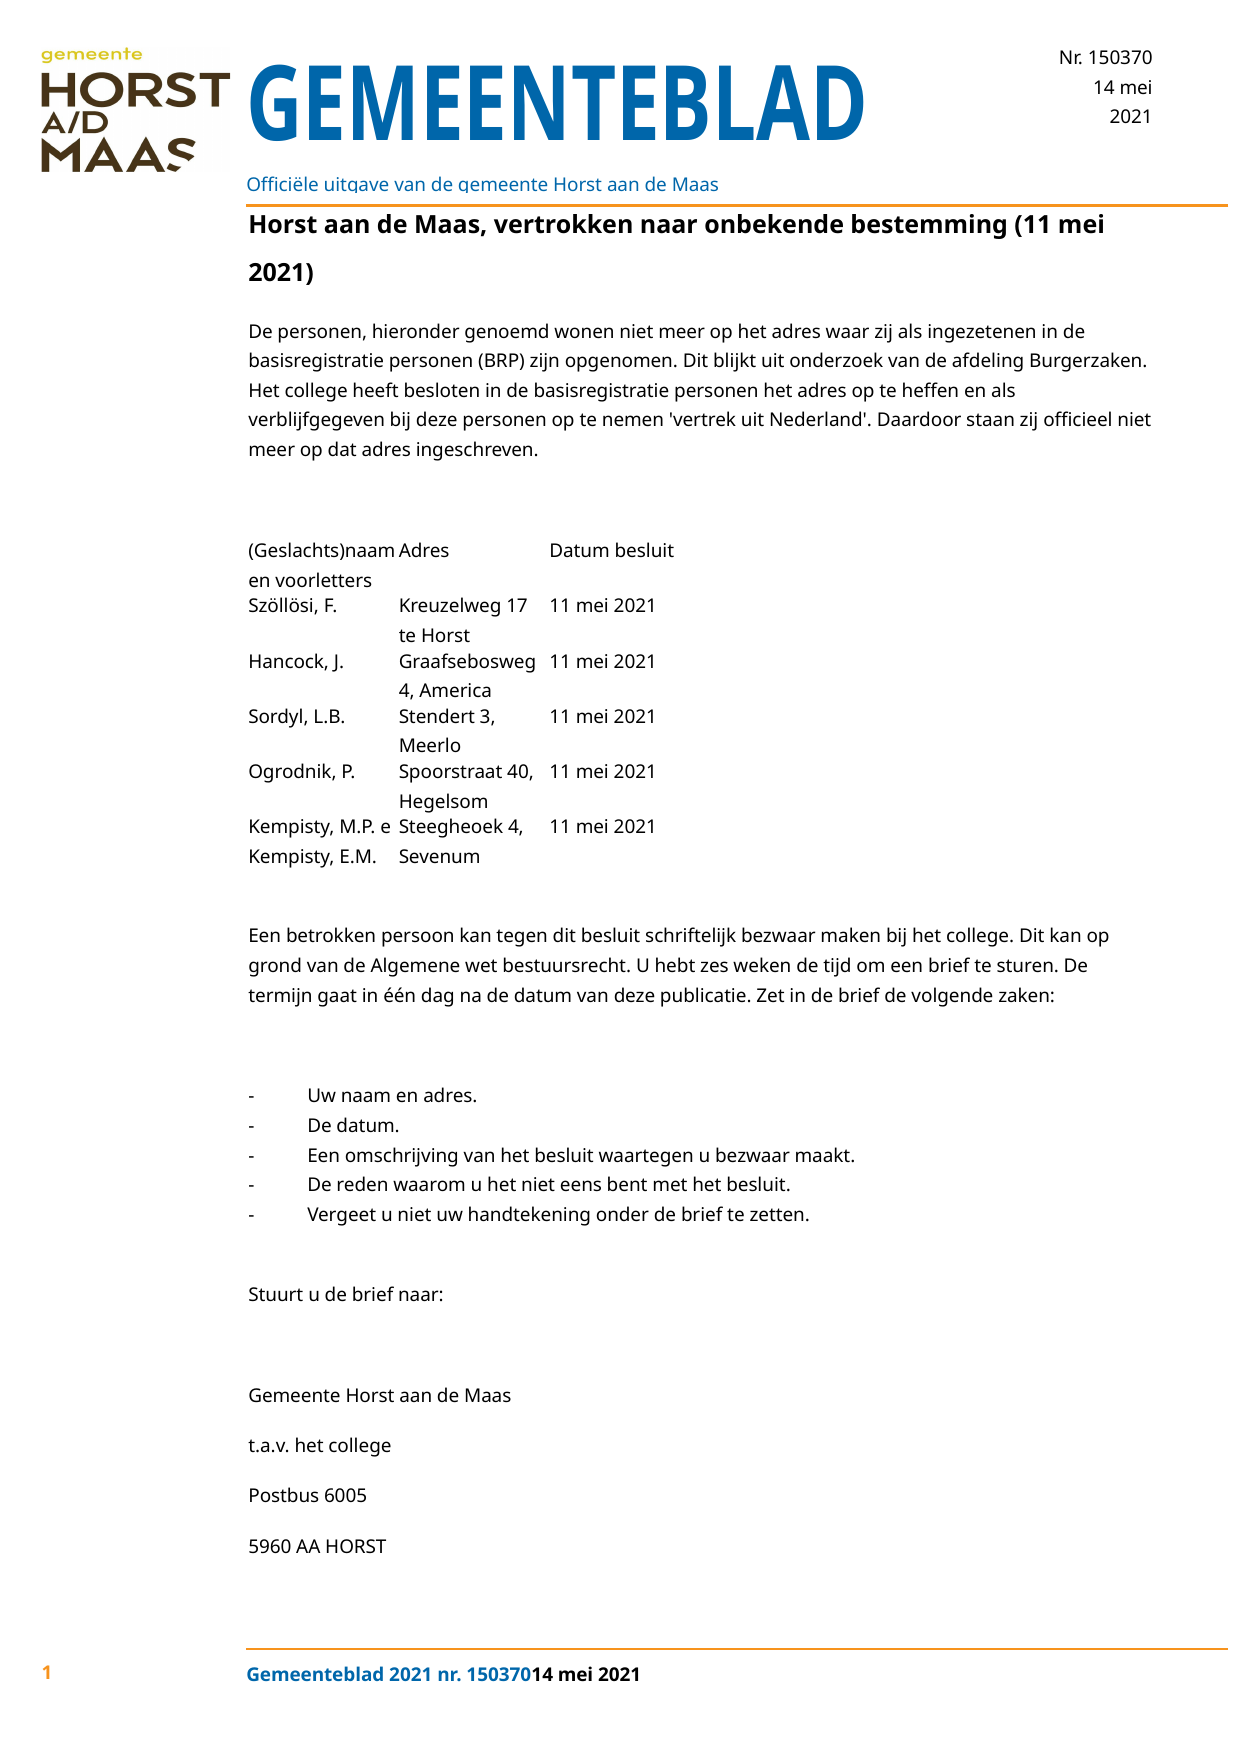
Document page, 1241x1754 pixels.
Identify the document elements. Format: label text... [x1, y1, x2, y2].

table_cell Ogrodnik, P. [248, 759, 398, 814]
table_cell Spoorstraat 40, Hegelsom [399, 759, 549, 814]
list De datum. [248, 1112, 1152, 1138]
table_cell Graafsebosweg 4, America [399, 648, 549, 703]
table_cell Stendert 3, Meerlo [399, 703, 549, 758]
text De personen, hieronder genoemd wonen niet meer op het adres waar zij als ingezetenen in de basisregistratie personen (BRP) zijn opgenomen. Dit blijkt uit onderzoek van de afdeling Burgerzaken. Het college heeft besloten in de basisregistratie personen het adres op te heffen en als verblijfgegeven bij deze personen op te nemen 'vertrek uit Nederland'. Daardoor staan zij officieel niet meer op dat adres ingeschreven. [248, 318, 1152, 462]
list Een omschrijving van het besluit waartegen u bezwaar maakt. [248, 1142, 1152, 1168]
picture [41, 47, 231, 172]
text Een betrokken persoon kan tegen dit besluit schriftelijk bezwaar maken bij het college. Dit kan op grond van de Algemene wet bestuursrecht. U hebt zes weken de tijd om een brief te sturen. De termijn gaat in één dag na de datum van deze publicatie. Zet in de brief de volgende zaken: [248, 923, 1152, 1008]
text Postbus 6005 [248, 1483, 1152, 1508]
table_cell Sordyl, L.B. [248, 703, 398, 758]
table_cell 11 mei 2021 [549, 593, 700, 648]
text Horst aan de Maas, vertrokken naar onbekende bestemming (11 mei 2021) [248, 207, 1152, 288]
text 5960 AA HORST [248, 1533, 1152, 1559]
list Vergeet u niet uw handtekening onder de brief te zetten. [248, 1201, 1152, 1227]
table_header Datum besluit [549, 537, 700, 592]
table_cell Hancock, J. [248, 648, 398, 703]
table_cell Kreuzelweg 17 te Horst [399, 593, 549, 648]
table_cell 11 mei 2021 [549, 759, 700, 814]
table_cell Steegheoek 4, Sevenum [399, 814, 549, 869]
list Uw naam en adres. [248, 1083, 1152, 1108]
table_header (Geslachts)naam en voorletters [248, 537, 398, 592]
list De reden waarom u het niet eens bent met het besluit. [248, 1171, 1152, 1197]
text Stuurt u de brief naar: [248, 1281, 1152, 1307]
table_header Adres [399, 537, 549, 592]
table_cell Kempisty, M.P. e Kempisty, E.M. [248, 814, 398, 869]
table_cell 11 mei 2021 [549, 814, 700, 869]
table_cell 11 mei 2021 [549, 703, 700, 758]
text t.a.v. het college [248, 1432, 1152, 1458]
text Gemeente Horst aan de Maas [248, 1382, 1152, 1408]
table_cell 11 mei 2021 [549, 648, 700, 703]
table_cell Szöllösi, F. [248, 593, 398, 648]
